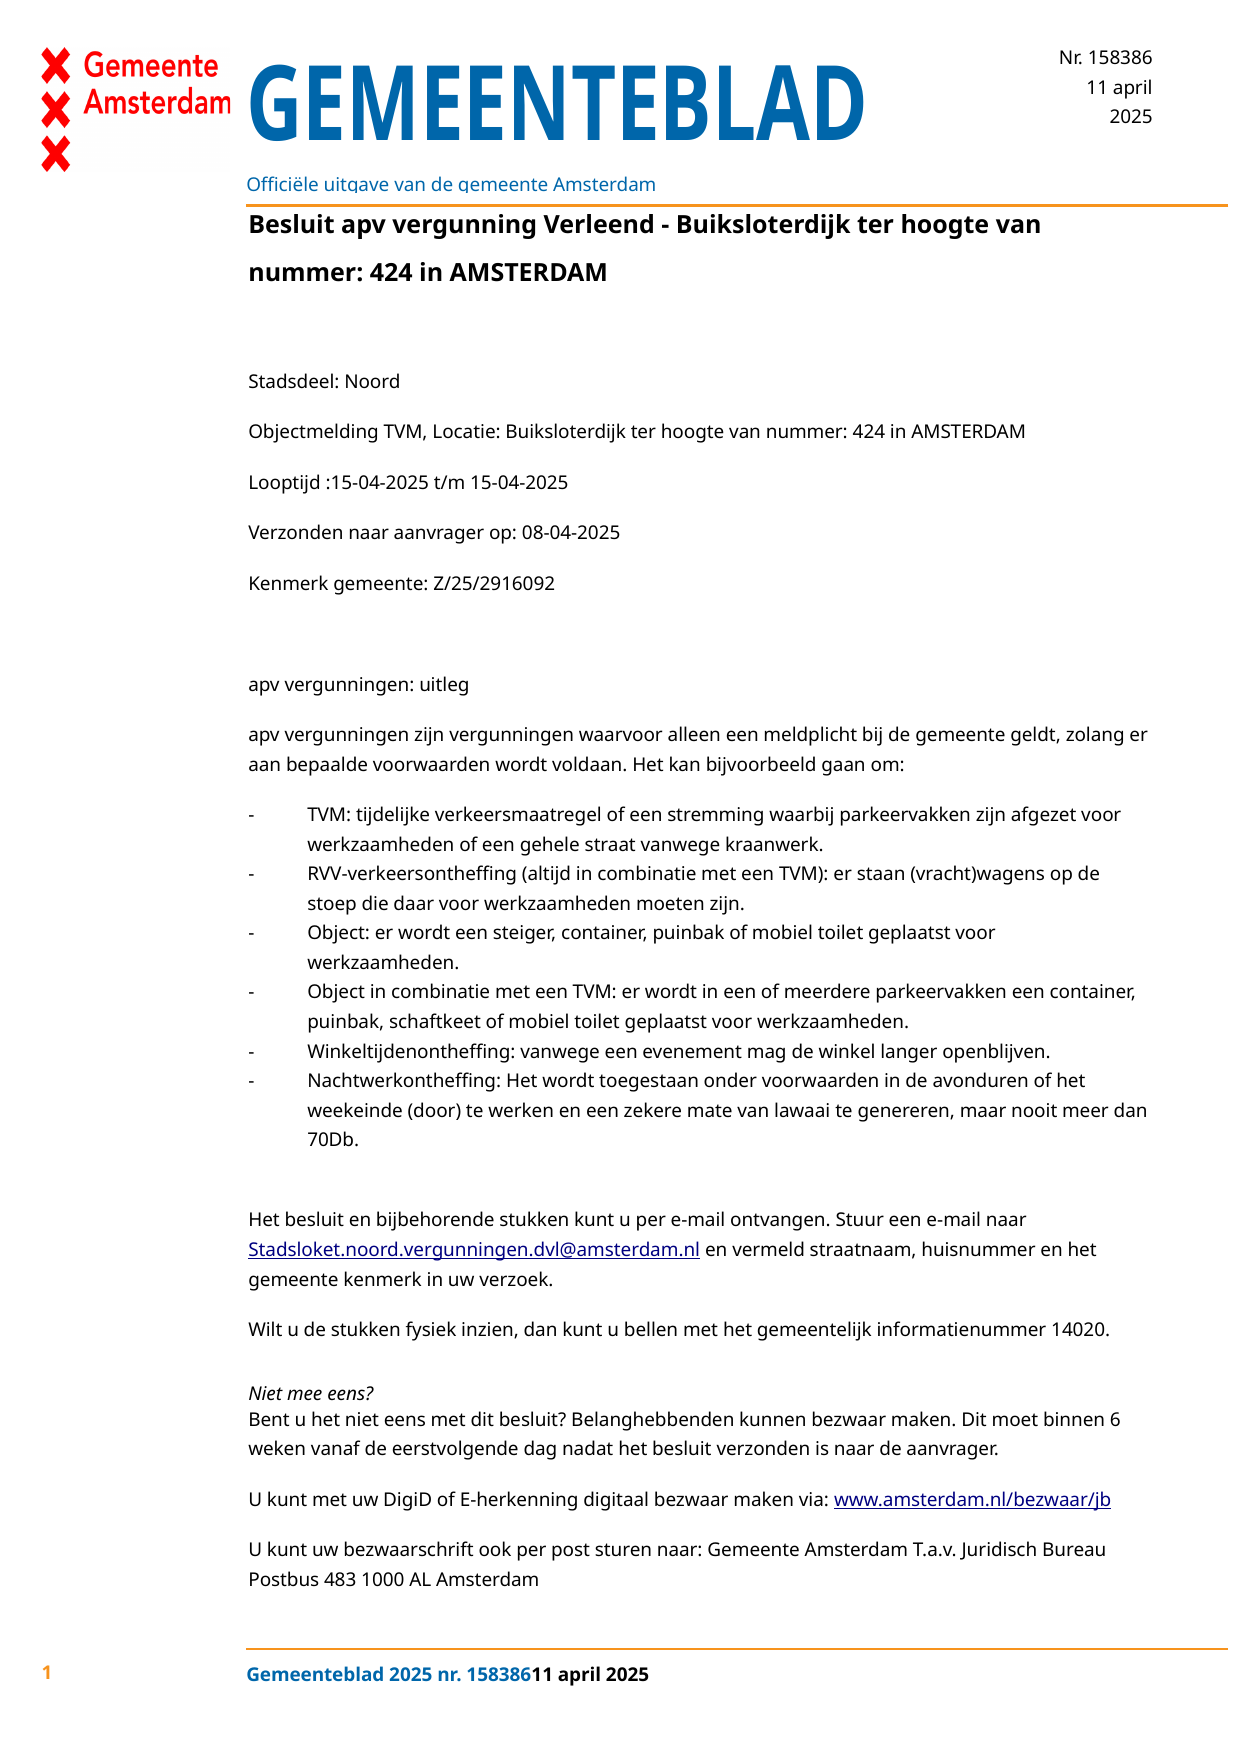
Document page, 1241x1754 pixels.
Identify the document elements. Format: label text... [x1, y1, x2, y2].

picture [41, 47, 231, 172]
list Winkeltijdenontheffing: vanwege een evenement mag de winkel langer openblijven. [248, 1038, 1152, 1064]
text U kunt uw bezwaarschrift ook per post sturen naar: Gemeente Amsterdam T.a.v. Juridisch Bureau Postbus 483 1000 AL Amsterdam [248, 1536, 1152, 1592]
text Stadsdeel: Noord [248, 368, 1152, 394]
text Besluit apv vergunning Verleend - Buiksloterdijk ter hoogte van nummer: 424 in AMSTERDAM [248, 207, 1152, 288]
text Bent u het niet eens met dit besluit? Belanghebbenden kunnen bezwaar maken. Dit moet binnen 6 weken vanaf de eerstvolgende dag nadat het besluit verzonden is naar de aanvrager. [248, 1406, 1152, 1461]
text Kenmerk gemeente: Z/25/2916092 [248, 570, 1152, 596]
text apv vergunningen zijn vergunningen waarvoor alleen een meldplicht bij de gemeente geldt, zolang er aan bepaalde voorwaarden wordt voldaan. Het kan bijvoorbeeld gaan om: [248, 721, 1152, 777]
text Wilt u de stukken fysiek inzien, dan kunt u bellen met het gemeentelijk informatienummer 14020. [248, 1316, 1152, 1342]
text Verzonden naar aanvrager op: 08-04-2025 [248, 519, 1152, 545]
text Objectmelding TVM, Locatie: Buiksloterdijk ter hoogte van nummer: 424 in AMSTERDAM [248, 419, 1152, 444]
text apv vergunningen: uitleg [248, 671, 1152, 697]
list TVM: tijdelijke verkeersmaatregel of een stremming waarbij parkeervakken zijn afgezet voor werkzaamheden of een gehele straat vanwege kraanwerk. [248, 801, 1152, 857]
list Object in combinatie met een TVM: er wordt in een of meerdere parkeervakken een container, puinbak, schaftkeet of mobiel toilet geplaatst voor werkzaamheden. [248, 979, 1152, 1034]
list Object: er wordt een steiger, container, puinbak of mobiel toilet geplaatst voor werkzaamheden. [248, 919, 1152, 975]
text U kunt met uw DigiD of E-herkenning digitaal bezwaar maken via: www.amsterdam.nl/bezwaar/jb [248, 1486, 1152, 1512]
text Het besluit en bijbehorende stukken kunt u per e-mail ontvangen. Stuur een e-mail naar Stadsloket.noord.vergunningen.dvl@amsterdam.nl en vermeld straatnaam, huisnummer en het gemeente kenmerk in uw verzoek. [248, 1207, 1152, 1292]
text Looptijd :15-04-2025 t/m 15-04-2025 [248, 469, 1152, 495]
text Niet mee eens? [248, 1380, 1152, 1406]
list Nachtwerkontheffing: Het wordt toegestaan onder voorwaarden in de avonduren of het weekeinde (door) te werken en een zekere mate van lawaai te genereren, maar nooit meer dan 70Db. [248, 1067, 1152, 1152]
list RVV-verkeersontheffing (altijd in combinatie met een TVM): er staan (vracht)wagens op de stoep die daar voor werkzaamheden moeten zijn. [248, 860, 1152, 916]
